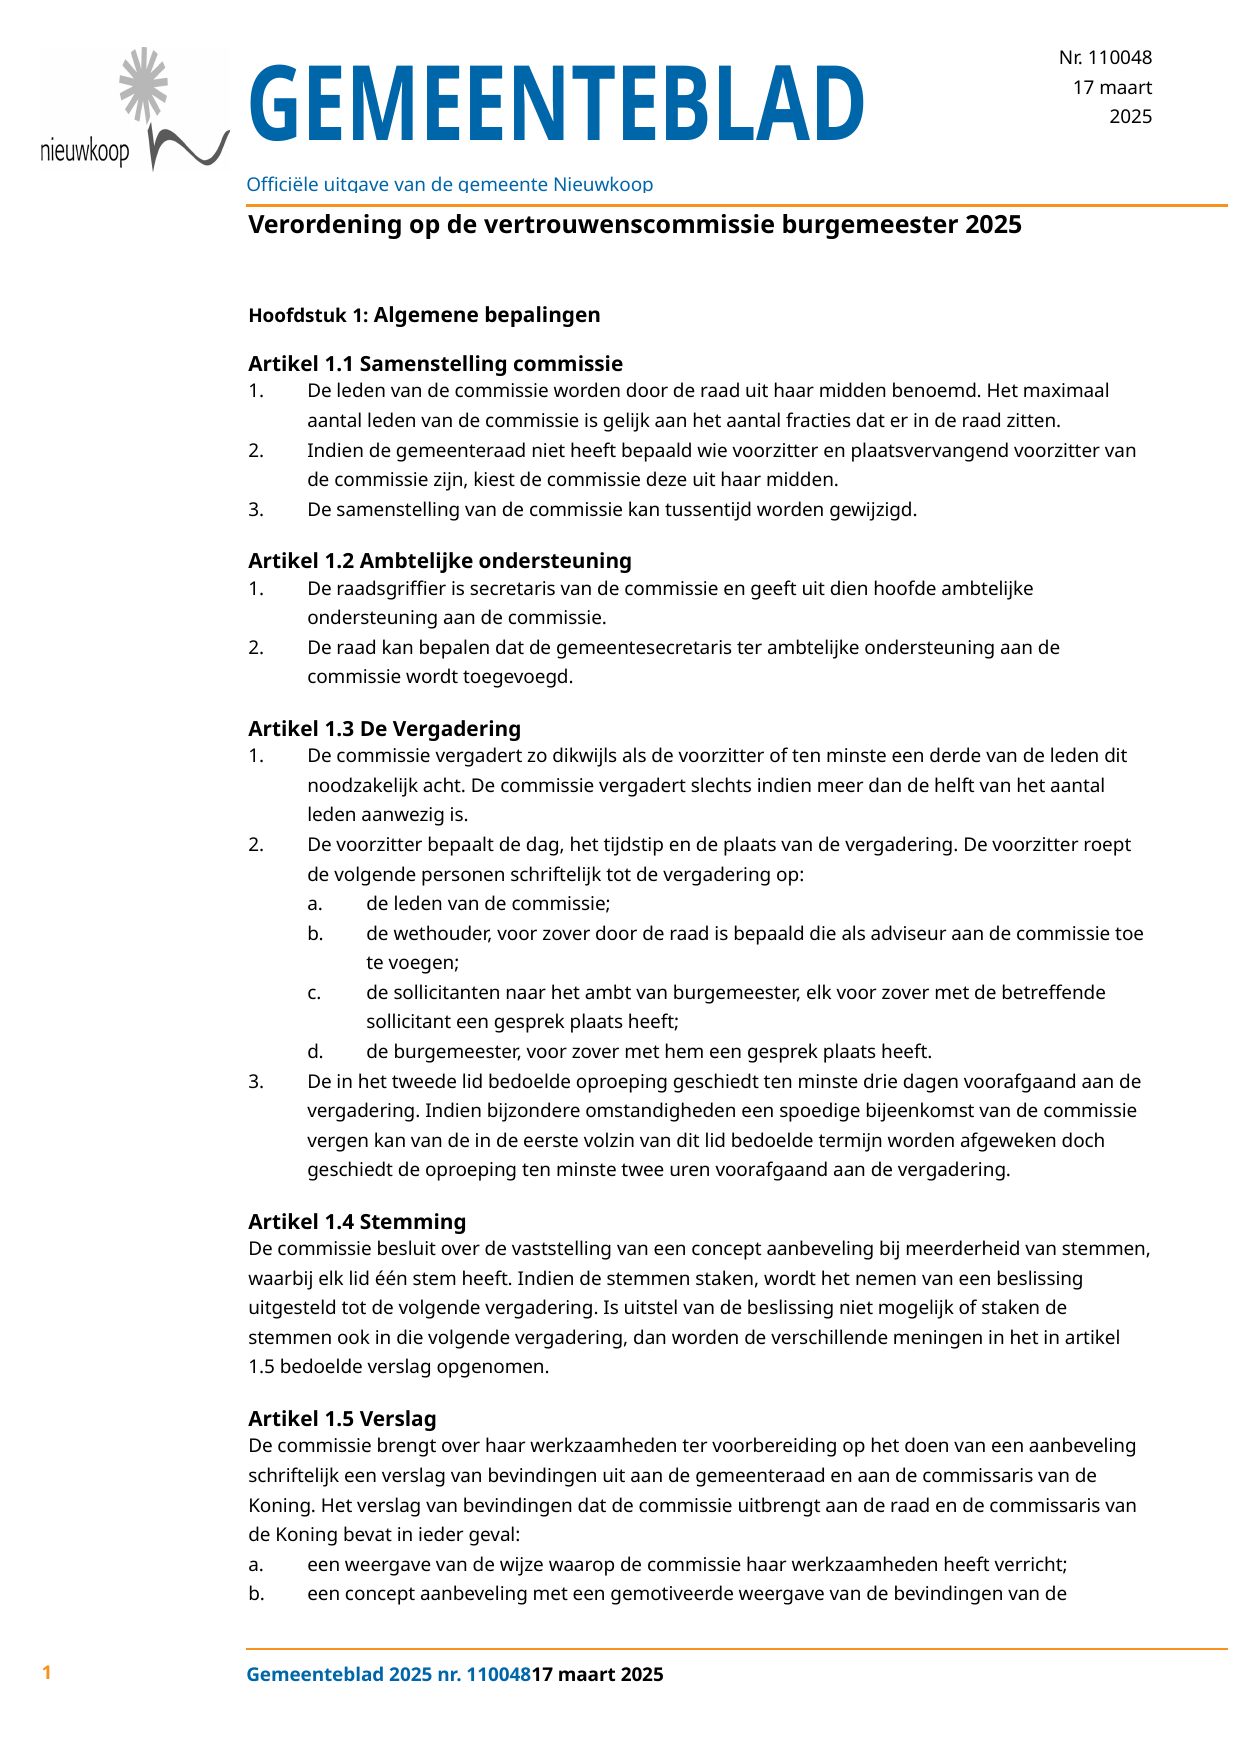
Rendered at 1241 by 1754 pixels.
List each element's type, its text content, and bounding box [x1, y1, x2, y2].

text Verordening op de vertrouwenscommissie burgemeester 2025 [248, 207, 1152, 241]
list de burgemeester, voor zover met hem een gesprek plaats heeft. [307, 1038, 1152, 1064]
list De commissie vergadert zo dikwijls als de voorzitter of ten minste een derde van de leden dit noodzakelijk acht. De commissie vergadert slechts indien meer dan de helft van het aantal leden aanwezig is. [248, 742, 1152, 827]
text Artikel 1.2 Ambtelijke ondersteuning [248, 546, 1152, 575]
text De commissie besluit over de vaststelling van een concept aanbeveling bij meerderheid van stemmen, waarbij elk lid één stem heeft. Indien de stemmen staken, wordt het nemen van een beslissing uitgesteld tot de volgende vergadering. Is uitstel van de beslissing niet mogelijk of staken de stemmen ook in die volgende vergadering, dan worden de verschillende meningen in het in artikel 1.5 bedoelde verslag opgenomen. [248, 1235, 1152, 1379]
list de leden van de commissie; [307, 890, 1152, 916]
list een weergave van de wijze waarop de commissie haar werkzaamheden heeft verricht; [248, 1551, 1152, 1577]
list De samenstelling van de commissie kan tussentijd worden gewijzigd. [248, 496, 1152, 522]
list De raad kan bepalen dat de gemeentesecretaris ter ambtelijke ondersteuning aan de commissie wordt toegevoegd. [248, 634, 1152, 689]
text Hoofdstuk 1: Algemene bepalingen [248, 300, 1152, 328]
text Artikel 1.1 Samenstelling commissie [248, 349, 1152, 378]
list De in het tweede lid bedoelde oproeping geschiedt ten minste drie dagen voorafgaand aan de vergadering. Indien bijzondere omstandigheden een spoedige bijeenkomst van de commissie vergen kan van de in de eerste volzin van dit lid bedoelde termijn worden afgeweken doch geschiedt de oproeping ten minste twee uren voorafgaand aan de vergadering. [248, 1068, 1152, 1182]
text De commissie brengt over haar werkzaamheden ter voorbereiding op het doen van een aanbeveling schriftelijk een verslag van bevindingen uit aan de gemeenteraad en aan de commissaris van de Koning. Het verslag van bevindingen dat de commissie uitbrengt aan de raad en de commissaris van de Koning bevat in ieder geval: [248, 1433, 1152, 1547]
text Artikel 1.3 De Vergadering [248, 714, 1152, 742]
list de sollicitanten naar het ambt van burgemeester, elk voor zover met de betreffende sollicitant een gesprek plaats heeft; [307, 979, 1152, 1034]
list een concept aanbeveling met een gemotiveerde weergave van de bevindingen van de [248, 1581, 1152, 1606]
list De voorzitter bepaalt de dag, het tijdstip en de plaats van de vergadering. De voorzitter roept de volgende personen schriftelijk tot de vergadering op: [248, 831, 1152, 886]
list De leden van de commissie worden door de raad uit haar midden benoemd. Het maximaal aantal leden van de commissie is gelijk aan het aantal fracties dat er in de raad zitten. [248, 378, 1152, 433]
list de wethouder, voor zover door de raad is bepaald die als adviseur aan de commissie toe te voegen; [307, 920, 1152, 975]
text Artikel 1.4 Stemming [248, 1207, 1152, 1235]
text Artikel 1.5 Verslag [248, 1404, 1152, 1433]
list De raadsgriffier is secretaris van de commissie en geeft uit dien hoofde ambtelijke ondersteuning aan de commissie. [248, 575, 1152, 630]
list Indien de gemeenteraad niet heeft bepaald wie voorzitter en plaatsvervangend voorzitter van de commissie zijn, kiest de commissie deze uit haar midden. [248, 437, 1152, 492]
picture [41, 47, 231, 172]
